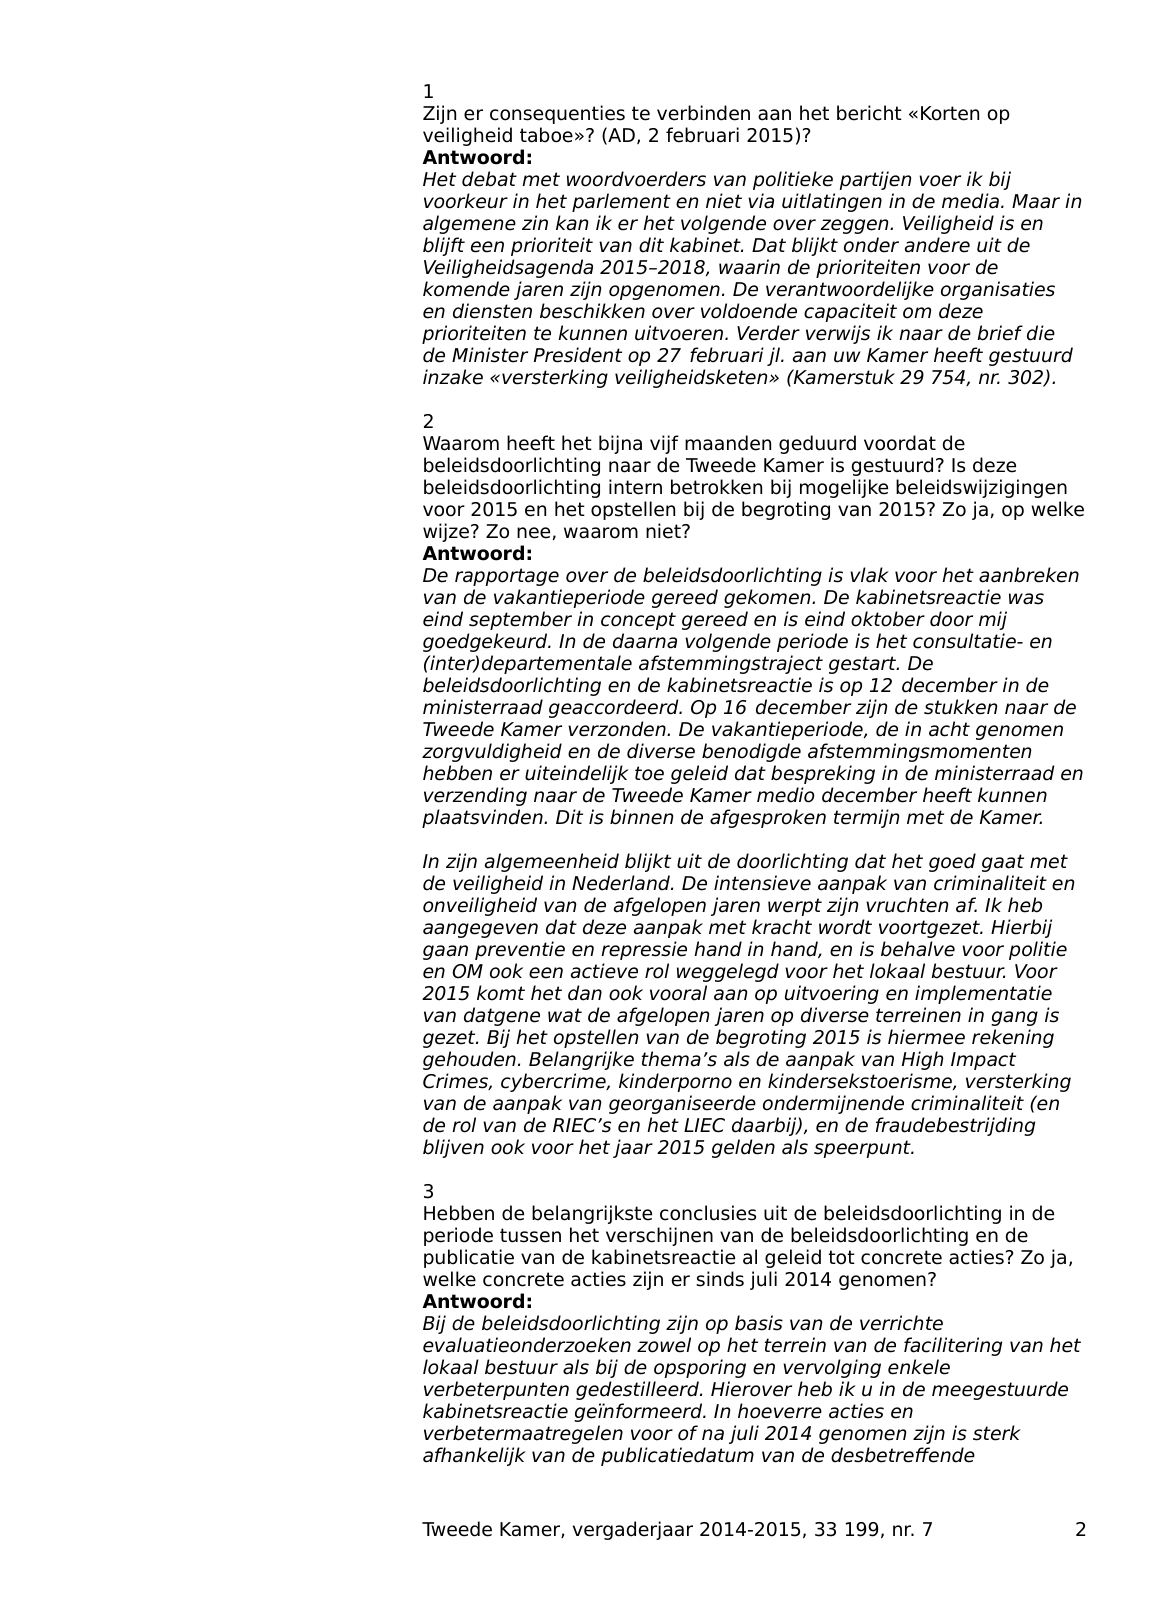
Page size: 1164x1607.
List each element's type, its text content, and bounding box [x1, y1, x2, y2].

text Het debat met woordvoerders van politieke partijen voer ik bij voorkeur in het parlement en niet via uitlatingen in de media. Maar in algemene zin kan ik er het volgende over zeggen. Veiligheid is en blijft een prioriteit van dit kabinet. Dat blijkt onder andere uit de Veiligheidsagenda 2015–2018, waarin de prioriteiten voor de komende jaren zijn opgenomen. De verantwoordelijke organisaties en diensten beschikken over voldoende capaciteit om deze prioriteiten te kunnen uitvoeren. Verder verwijs ik naar de brief die de Minister President op 27 februari jl. aan uw Kamer heeft gestuurd inzake «versterking veiligheidsketen» (Kamerstuk 29 754, nr. 302). [422, 169, 1087, 389]
text De rapportage over de beleidsdoorlichting is vlak voor het aanbreken van de vakantieperiode gereed gekomen. De kabinetsreactie was eind september in concept gereed en is eind oktober door mij goedgekeurd. In de daarna volgende periode is het consultatie- en (inter)departementale afstemmingstraject gestart. De beleidsdoorlichting en de kabinetsreactie is op 12 december in de ministerraad geaccordeerd. Op 16 december zijn de stukken naar de Tweede Kamer verzonden. De vakantieperiode, de in acht genomen zorgvuldigheid en de diverse benodigde afstemmingsmomenten hebben er uiteindelijk toe geleid dat bespreking in de ministerraad en verzending naar de Tweede Kamer medio december heeft kunnen plaatsvinden. Dit is binnen de afgesproken termijn met de Kamer. [422, 565, 1087, 829]
text Antwoord: [422, 1291, 1087, 1313]
text 2 [422, 411, 1087, 433]
text 3 [422, 1181, 1087, 1203]
text Antwoord: [422, 543, 1087, 565]
text Zijn er consequenties te verbinden aan het bericht «Korten op veiligheid taboe»? (AD, 2 februari 2015)? [422, 103, 1087, 147]
text 1 [422, 81, 1087, 103]
text Hebben de belangrijkste conclusies uit de beleidsdoorlichting in de periode tussen het verschijnen van de beleidsdoorlichting en de publicatie van de kabinetsreactie al geleid tot concrete acties? Zo ja, welke concrete acties zijn er sinds juli 2014 genomen? [422, 1203, 1087, 1291]
text Waarom heeft het bijna vijf maanden geduurd voordat de beleidsdoorlichting naar de Tweede Kamer is gestuurd? Is deze beleidsdoorlichting intern betrokken bij mogelijke beleidswijzigingen voor 2015 en het opstellen bij de begroting van 2015? Zo ja, op welke wijze? Zo nee, waarom niet? [422, 433, 1087, 543]
text Bij de beleidsdoorlichting zijn op basis van de verrichte evaluatieonderzoeken zowel op het terrein van de facilitering van het lokaal bestuur als bij de opsporing en vervolging enkele verbeterpunten gedestilleerd. Hierover heb ik u in de meegestuurde kabinetsreactie geïnformeerd. In hoeverre acties en verbetermaatregelen voor of na juli 2014 genomen zijn is sterk afhankelijk van de publicatiedatum van de desbetreffende [422, 1313, 1087, 1467]
text Antwoord: [422, 147, 1087, 169]
text In zijn algemeenheid blijkt uit de doorlichting dat het goed gaat met de veiligheid in Nederland. De intensieve aanpak van criminaliteit en onveiligheid van de afgelopen jaren werpt zijn vruchten af. Ik heb aangegeven dat deze aanpak met kracht wordt voortgezet. Hierbij gaan preventie en repressie hand in hand, en is behalve voor politie en OM ook een actieve rol weggelegd voor het lokaal bestuur. Voor 2015 komt het dan ook vooral aan op uitvoering en implementatie van datgene wat de afgelopen jaren op diverse terreinen in gang is gezet. Bij het opstellen van de begroting 2015 is hiermee rekening gehouden. Belangrijke thema’s als de aanpak van High Impact Crimes, cybercrime, kinderporno en kindersekstoerisme, versterking van de aanpak van georganiseerde ondermijnende criminaliteit (en de rol van de RIEC’s en het LIEC daarbij), en de fraudebestrijding blijven ook voor het jaar 2015 gelden als speerpunt. [422, 851, 1087, 1159]
